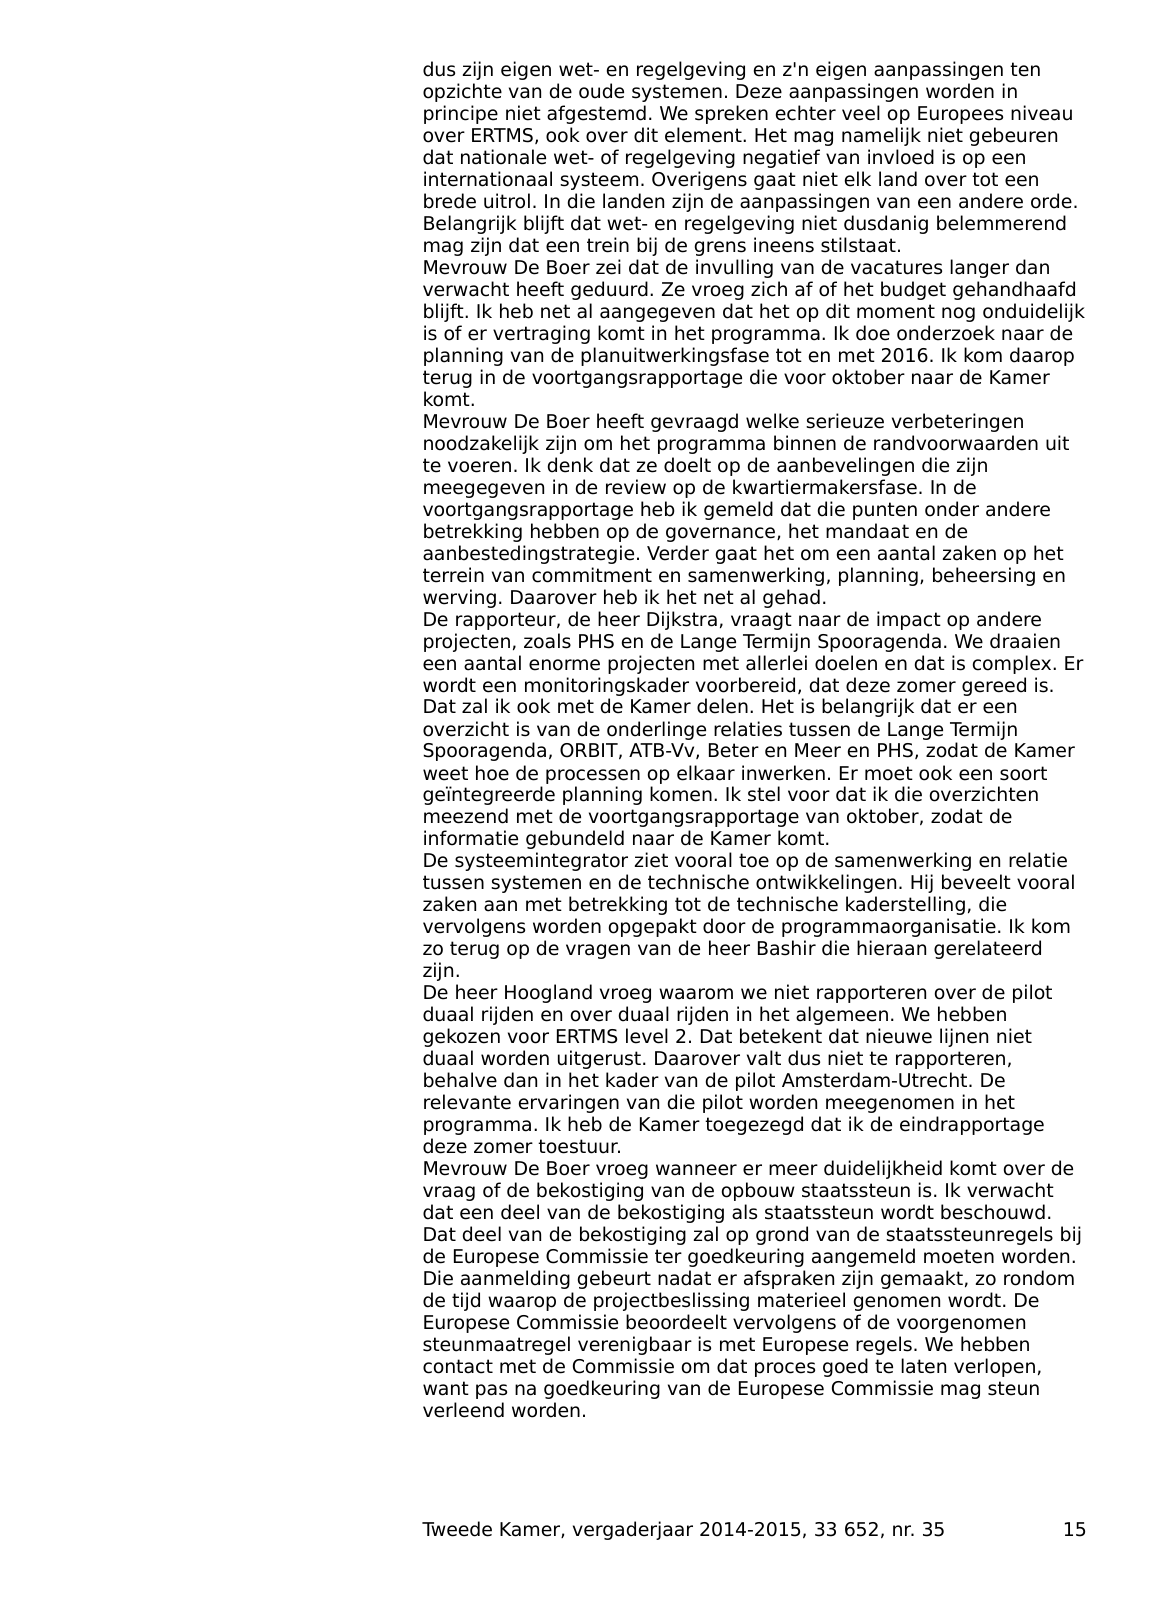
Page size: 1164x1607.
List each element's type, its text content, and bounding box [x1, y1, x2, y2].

text De rapporteur, de heer Dijkstra, vraagt naar de impact op andere projecten, zoals PHS en de Lange Termijn Spooragenda. We draaien een aantal enorme projecten met allerlei doelen en dat is complex. Er wordt een monitoringskader voorbereid, dat deze zomer gereed is. Dat zal ik ook met de Kamer delen. Het is belangrijk dat er een overzicht is van de onderlinge relaties tussen de Lange Termijn Spooragenda, ORBIT, ATB-Vv, Beter en Meer en PHS, zodat de Kamer weet hoe de processen op elkaar inwerken. Er moet ook een soort geïntegreerde planning komen. Ik stel voor dat ik die overzichten meezend met de voortgangsrapportage van oktober, zodat de informatie gebundeld naar de Kamer komt. [422, 608, 1087, 850]
text De systeemintegrator ziet vooral toe op de samenwerking en relatie tussen systemen en de technische ontwikkelingen. Hij beveelt vooral zaken aan met betrekking tot de technische kaderstelling, die vervolgens worden opgepakt door de programmaorganisatie. Ik kom zo terug op de vragen van de heer Bashir die hieraan gerelateerd zijn. [422, 850, 1087, 982]
text De heer Hoogland vroeg waarom we niet rapporteren over de pilot duaal rijden en over duaal rijden in het algemeen. We hebben gekozen voor ERTMS level 2. Dat betekent dat nieuwe lijnen niet duaal worden uitgerust. Daarover valt dus niet te rapporteren, behalve dan in het kader van de pilot Amsterdam-Utrecht. De relevante ervaringen van die pilot worden meegenomen in het programma. Ik heb de Kamer toegezegd dat ik de eindrapportage deze zomer toestuur. [422, 982, 1087, 1158]
text Mevrouw De Boer heeft gevraagd welke serieuze verbeteringen noodzakelijk zijn om het programma binnen de randvoorwaarden uit te voeren. Ik denk dat ze doelt op de aanbevelingen die zijn meegegeven in de review op de kwartiermakersfase. In de voortgangsrapportage heb ik gemeld dat die punten onder andere betrekking hebben op de governance, het mandaat en de aanbestedingstrategie. Verder gaat het om een aantal zaken op het terrein van commitment en samenwerking, planning, beheersing en werving. Daarover heb ik het net al gehad. [422, 411, 1087, 608]
text dus zijn eigen wet- en regelgeving en z'n eigen aanpassingen ten opzichte van de oude systemen. Deze aanpassingen worden in principe niet afgestemd. We spreken echter veel op Europees niveau over ERTMS, ook over dit element. Het mag namelijk niet gebeuren dat nationale wet- of regelgeving negatief van invloed is op een internationaal systeem. Overigens gaat niet elk land over tot een brede uitrol. In die landen zijn de aanpassingen van een andere orde. Belangrijk blijft dat wet- en regelgeving niet dusdanig belemmerend mag zijn dat een trein bij de grens ineens stilstaat. [422, 59, 1087, 257]
text Mevrouw De Boer zei dat de invulling van de vacatures langer dan verwacht heeft geduurd. Ze vroeg zich af of het budget gehandhaafd blijft. Ik heb net al aangegeven dat het op dit moment nog onduidelijk is of er vertraging komt in het programma. Ik doe onderzoek naar de planning van de planuitwerkingsfase tot en met 2016. Ik kom daarop terug in de voortgangsrapportage die voor oktober naar de Kamer komt. [422, 257, 1087, 411]
text Mevrouw De Boer vroeg wanneer er meer duidelijkheid komt over de vraag of de bekostiging van de opbouw staatssteun is. Ik verwacht dat een deel van de bekostiging als staatssteun wordt beschouwd. Dat deel van de bekostiging zal op grond van de staatssteunregels bij de Europese Commissie ter goedkeuring aangemeld moeten worden. Die aanmelding gebeurt nadat er afspraken zijn gemaakt, zo rondom de tijd waarop de projectbeslissing materieel genomen wordt. De Europese Commissie beoordeelt vervolgens of de voorgenomen steunmaatregel verenigbaar is met Europese regels. We hebben contact met de Commissie om dat proces goed te laten verlopen, want pas na goedkeuring van de Europese Commissie mag steun verleend worden. [422, 1158, 1087, 1422]
